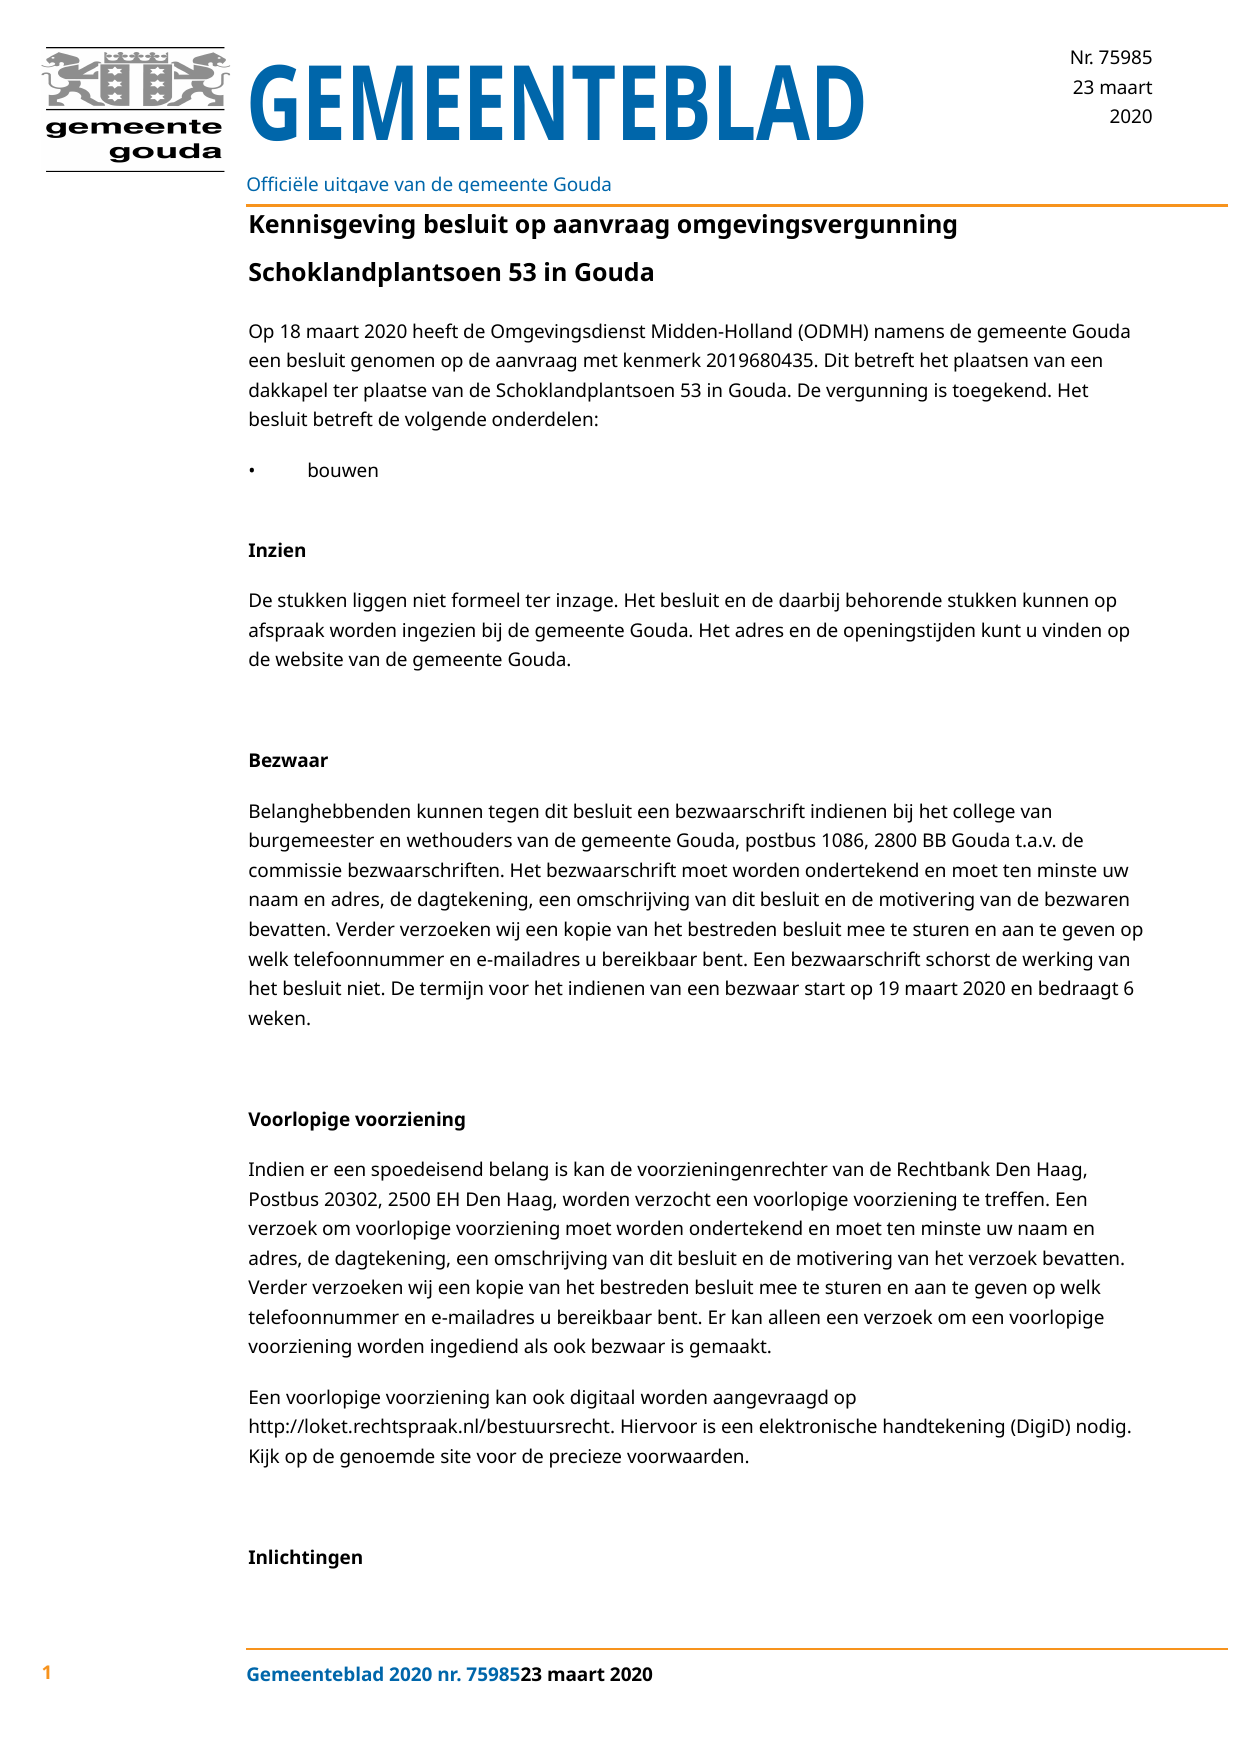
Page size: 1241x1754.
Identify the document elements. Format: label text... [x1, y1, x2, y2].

text Voorlopige voorziening [248, 1106, 1152, 1132]
text Op 18 maart 2020 heeft de Omgevingsdienst Midden-Holland (ODMH) namens de gemeente Gouda een besluit genomen op de aanvraag met kenmerk 2019680435. Dit betreft het plaatsen van een dakkapel ter plaatse van de Schoklandplantsoen 53 in Gouda. De vergunning is toegekend. Het besluit betreft de volgende onderdelen: [248, 318, 1152, 432]
text Inzien [248, 537, 1152, 563]
text Bezwaar [248, 747, 1152, 773]
text Belanghebbenden kunnen tegen dit besluit een bezwaarschrift indienen bij het college van burgemeester en wethouders van de gemeente Gouda, postbus 1086, 2800 BB Gouda t.a.v. de commissie bezwaarschriften. Het bezwaarschrift moet worden ondertekend en moet ten minste uw naam en adres, de dagtekening, een omschrijving van dit besluit en de motivering van de bezwaren bevatten. Verder verzoeken wij een kopie van het bestreden besluit mee te sturen en aan te geven op welk telefoonnummer en e-mailadres u bereikbaar bent. Een bezwaarschrift schorst de werking van het besluit niet. De termijn voor het indienen van een bezwaar start op 19 maart 2020 en bedraagt 6 weken. [248, 798, 1152, 1031]
text Indien er een spoedeisend belang is kan de voorzieningenrechter van de Rechtbank Den Haag, Postbus 20302, 2500 EH Den Haag, worden verzocht een voorlopige voorziening te treffen. Een verzoek om voorlopige voorziening moet worden ondertekend en moet ten minste uw naam en adres, de dagtekening, een omschrijving van dit besluit en de motivering van het verzoek bevatten. Verder verzoeken wij een kopie van het bestreden besluit mee te sturen en aan te geven op welk telefoonnummer en e-mailadres u bereikbaar bent. Er kan alleen een verzoek om een voorlopige voorziening worden ingediend als ook bezwaar is gemaakt. [248, 1156, 1152, 1359]
text Een voorlopige voorziening kan ook digitaal worden aangevraagd op http://loket.rechtspraak.nl/bestuursrecht. Hiervoor is een elektronische handtekening (DigiD) nodig. Kijk op de genoemde site voor de precieze voorwaarden. [248, 1384, 1152, 1469]
text De stukken liggen niet formeel ter inzage. Het besluit en de daarbij behorende stukken kunnen op afspraak worden ingezien bij de gemeente Gouda. Het adres en de openingstijden kunt u vinden op de website van de gemeente Gouda. [248, 587, 1152, 672]
text Kennisgeving besluit op aanvraag omgevingsvergunning Schoklandplantsoen 53 in Gouda [248, 207, 1152, 288]
text Inlichtingen [248, 1544, 1152, 1570]
picture [41, 47, 231, 172]
list bouwen [248, 457, 1152, 483]
